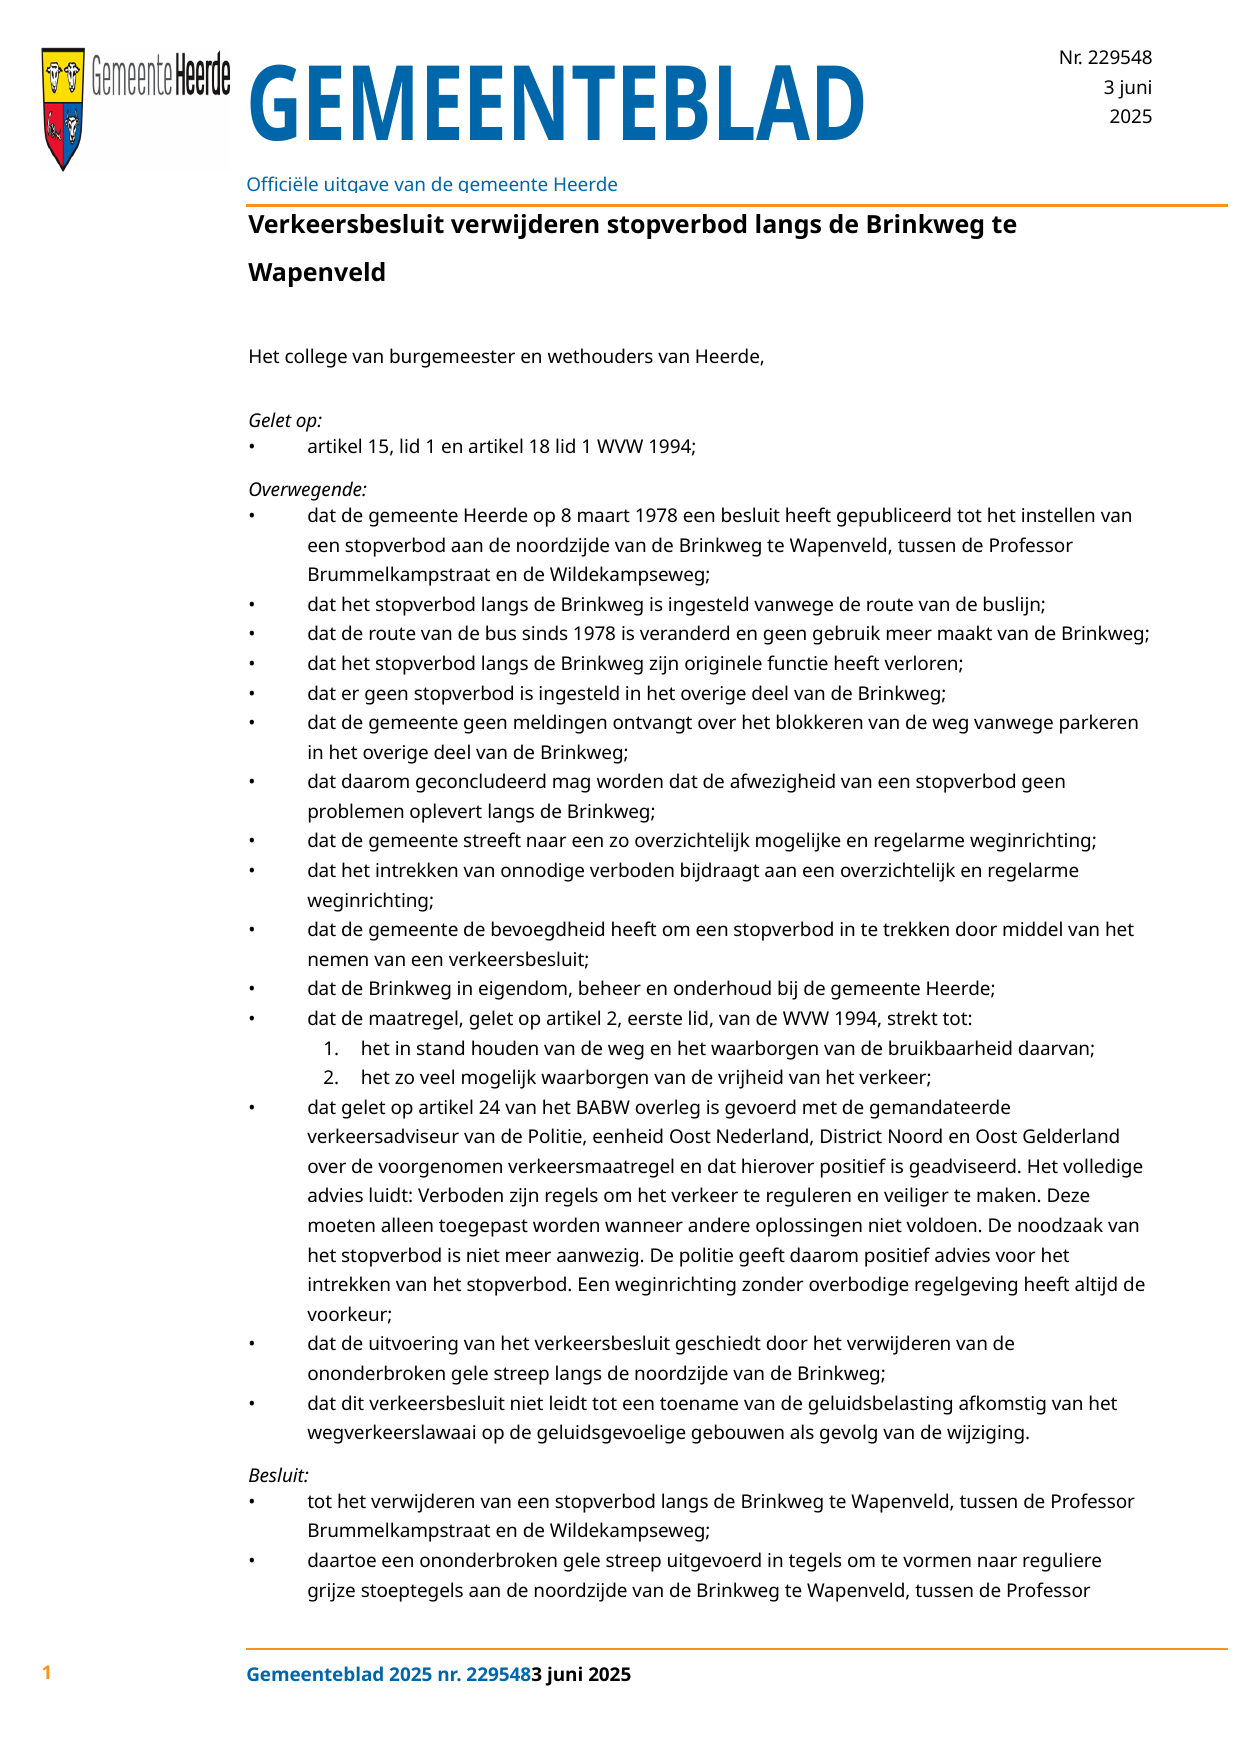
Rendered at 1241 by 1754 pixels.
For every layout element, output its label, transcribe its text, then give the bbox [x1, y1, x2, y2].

list dat de maatregel, gelet op artikel 2, eerste lid, van de WVW 1994, strekt tot: [248, 1005, 1152, 1031]
list artikel 15, lid 1 en artikel 18 lid 1 WVW 1994; [248, 433, 1152, 459]
text Gelet op: [248, 408, 1152, 433]
list dat de Brinkweg in eigendom, beheer en onderhoud bij de gemeente Heerde; [248, 976, 1152, 1001]
text Overwegende: [248, 476, 1152, 502]
text Verkeersbesluit verwijderen stopverbod langs de Brinkweg te Wapenveld [248, 207, 1152, 288]
list dat het stopverbod langs de Brinkweg is ingesteld vanwege de route van de buslijn; [248, 591, 1152, 617]
list tot het verwijderen van een stopverbod langs de Brinkweg te Wapenveld, tussen de Professor Brummelkampstraat en de Wildekampseweg; [248, 1488, 1152, 1543]
list dat de gemeente de bevoegdheid heeft om een stopverbod in te trekken door middel van het nemen van een verkeersbesluit; [248, 916, 1152, 972]
text Besluit: [248, 1462, 1152, 1488]
list dat de uitvoering van het verkeersbesluit geschiedt door het verwijderen van de ononderbroken gele streep langs de noordzijde van de Brinkweg; [248, 1331, 1152, 1386]
list dat de gemeente Heerde op 8 maart 1978 een besluit heeft gepubliceerd tot het instellen van een stopverbod aan de noordzijde van de Brinkweg te Wapenveld, tussen de Professor Brummelkampstraat en de Wildekampseweg; [248, 502, 1152, 587]
list dat de route van de bus sinds 1978 is veranderd en geen gebruik meer maakt van de Brinkweg; [248, 621, 1152, 646]
list dat de gemeente streeft naar een zo overzichtelijk mogelijke en regelarme weginrichting; [248, 828, 1152, 853]
picture [41, 47, 231, 172]
list dat er geen stopverbod is ingesteld in het overige deel van de Brinkweg; [248, 680, 1152, 705]
list het in stand houden van de weg en het waarborgen van de bruikbaarheid daarvan; [323, 1035, 1152, 1060]
text Het college van burgemeester en wethouders van Heerde, [248, 344, 1152, 369]
list daartoe een ononderbroken gele streep uitgevoerd in tegels om te vormen naar reguliere grijze stoeptegels aan de noordzijde van de Brinkweg te Wapenveld, tussen de Professor [248, 1547, 1152, 1603]
list het zo veel mogelijk waarborgen van de vrijheid van het verkeer; [323, 1064, 1152, 1090]
list dat daarom geconcludeerd mag worden dat de afwezigheid van een stopverbod geen problemen oplevert langs de Brinkweg; [248, 768, 1152, 824]
list dat gelet op artikel 24 van het BABW overleg is gevoerd met de gemandateerde verkeersadviseur van de Politie, eenheid Oost Nederland, District Noord en Oost Gelderland over de voorgenomen verkeersmaatregel en dat hierover positief is geadviseerd. Het volledige advies luidt: Verboden zijn regels om het verkeer te reguleren en veiliger te maken. Deze moeten alleen toegepast worden wanneer andere oplossingen niet voldoen. De noodzaak van het stopverbod is niet meer aanwezig. De politie geeft daarom positief advies voor het intrekken van het stopverbod. Een weginrichting zonder overbodige regelgeving heeft altijd de voorkeur; [248, 1094, 1152, 1327]
list dat het stopverbod langs de Brinkweg zijn originele functie heeft verloren; [248, 650, 1152, 676]
list dat het intrekken van onnodige verboden bijdraagt aan een overzichtelijk en regelarme weginrichting; [248, 857, 1152, 912]
list dat de gemeente geen meldingen ontvangt over het blokkeren van de weg vanwege parkeren in het overige deel van de Brinkweg; [248, 709, 1152, 764]
list dat dit verkeersbesluit niet leidt tot een toename van de geluidsbelasting afkomstig van het wegverkeerslawaai op de geluidsgevoelige gebouwen als gevolg van de wijziging. [248, 1390, 1152, 1445]
